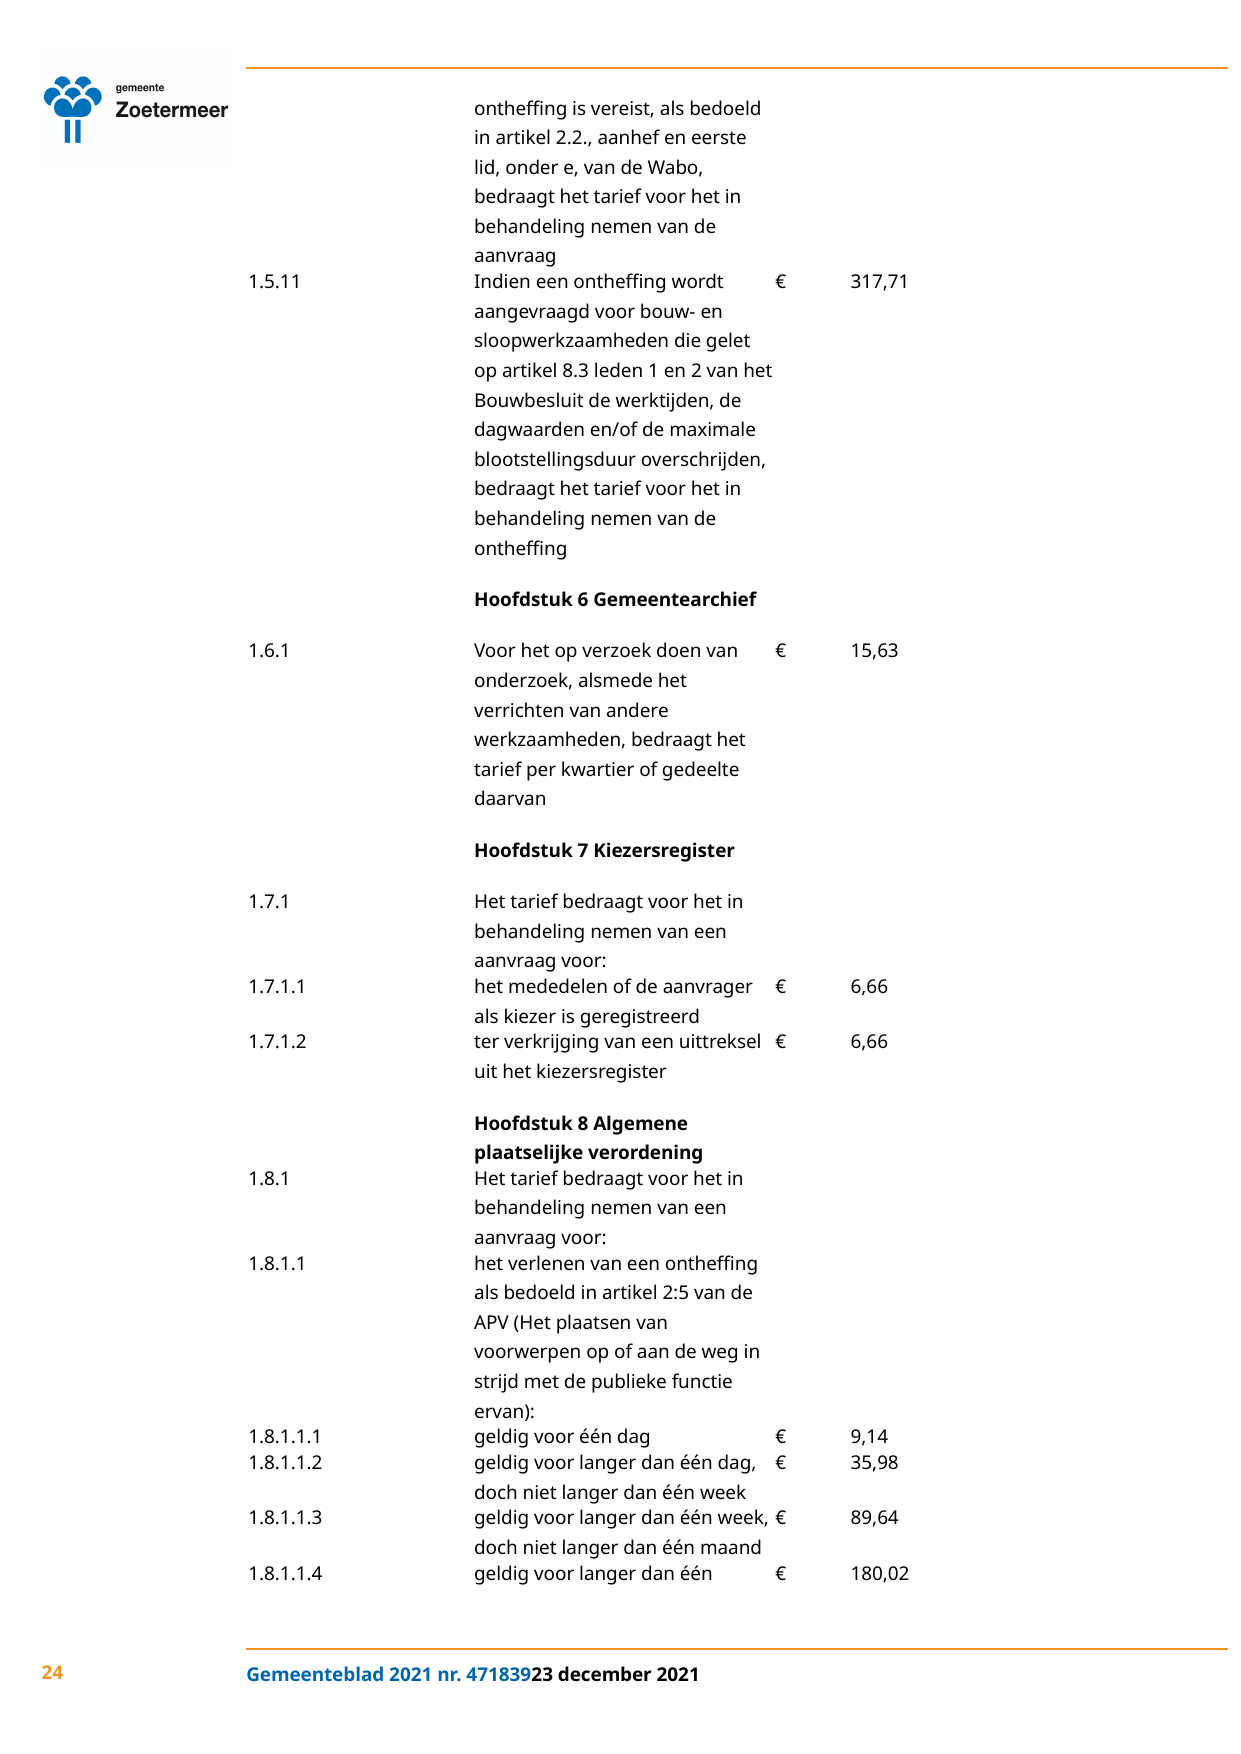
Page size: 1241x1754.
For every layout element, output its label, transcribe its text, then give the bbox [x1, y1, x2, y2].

table_cell 1.7.1 [248, 889, 474, 973]
table_cell [248, 837, 474, 863]
table_cell [1076, 973, 1152, 1029]
table_cell 1.7.1.1 [248, 973, 474, 1029]
table_cell 1.5.11 [248, 269, 474, 560]
table_cell [1076, 95, 1152, 268]
table_cell [248, 560, 474, 586]
table_cell geldig voor langer dan één week, doch niet langer dan één maand [474, 1505, 775, 1560]
table_cell [1076, 586, 1152, 612]
table_cell [850, 1110, 1076, 1165]
table_cell [775, 1165, 850, 1250]
table_cell 15,63 [850, 638, 1076, 811]
table_cell [850, 811, 1076, 837]
table_cell € [775, 1029, 850, 1084]
table_cell [248, 586, 474, 612]
table_cell [248, 1110, 474, 1165]
table_cell [1076, 811, 1152, 837]
table_cell € [775, 1560, 850, 1586]
table_cell [850, 1165, 1076, 1250]
table_cell € [775, 973, 850, 1029]
table_cell [248, 863, 474, 888]
table_cell [850, 586, 1076, 612]
table_cell [775, 889, 850, 973]
table_cell [1076, 1165, 1152, 1250]
table_cell [474, 612, 775, 638]
table_cell [850, 863, 1076, 888]
table_cell 317,71 [850, 269, 1076, 560]
table_cell [775, 95, 850, 268]
table_cell 6,66 [850, 1029, 1076, 1084]
table_cell [1076, 638, 1152, 811]
table_cell [1076, 560, 1152, 586]
table_cell [850, 95, 1076, 268]
table_cell Hoofdstuk 6 Gemeentearchief [474, 586, 775, 612]
table_cell [850, 612, 1076, 638]
table_cell 1.6.1 [248, 638, 474, 811]
table_cell [248, 811, 474, 837]
table_cell 89,64 [850, 1505, 1076, 1560]
table_cell Indien een ontheffing wordt aangevraagd voor bouw- en sloopwerkzaamheden die gelet op artikel 8.3 leden 1 en 2 van het Bouwbesluit de werktijden, de dagwaarden en/of de maximale blootstellingsduur overschrijden, bedraagt het tarief voor het in behandeling nemen van de ontheffing [474, 269, 775, 560]
table_cell Het tarief bedraagt voor het in behandeling nemen van een aanvraag voor: [474, 889, 775, 973]
table_cell [850, 889, 1076, 973]
table_cell [1076, 837, 1152, 863]
table_cell [1076, 889, 1152, 973]
table_cell [1076, 269, 1152, 560]
table_cell Voor het op verzoek doen van onderzoek, alsmede het verrichten van andere werkzaamheden, bedraagt het tarief per kwartier of gedeelte daarvan [474, 638, 775, 811]
table_cell [775, 837, 850, 863]
table_cell [474, 560, 775, 586]
table_cell 1.8.1 [248, 1165, 474, 1250]
table_cell [248, 1084, 474, 1110]
table_cell het verlenen van een ontheffing als bedoeld in artikel 2:5 van de APV (Het plaatsen van voorwerpen op of aan de weg in strijd met de publieke functie ervan): [474, 1250, 775, 1423]
table_cell [775, 586, 850, 612]
table_cell [474, 1084, 775, 1110]
table_cell 6,66 [850, 973, 1076, 1029]
table_cell [1076, 863, 1152, 888]
table_cell [775, 863, 850, 888]
table_cell [248, 95, 474, 268]
table_cell [850, 560, 1076, 586]
table_cell geldig voor langer dan één dag, doch niet langer dan één week [474, 1449, 775, 1504]
table_cell € [775, 638, 850, 811]
table_cell het mededelen of de aanvrager als kiezer is geregistreerd [474, 973, 775, 1029]
table_cell € [775, 1505, 850, 1560]
table_cell [775, 1250, 850, 1423]
table_cell [474, 863, 775, 888]
table_cell ontheffing is vereist, als bedoeld in artikel 2.2., aanhef en eerste lid, onder e, van de Wabo, bedraagt het tarief voor het in behandeling nemen van de aanvraag [474, 95, 775, 268]
table_cell Hoofdstuk 8 Algemene plaatselijke verordening [474, 1110, 775, 1165]
table_cell 1.8.1.1.2 [248, 1449, 474, 1504]
table_cell [850, 1084, 1076, 1110]
table_cell 180,02 [850, 1560, 1076, 1586]
table_cell 9,14 [850, 1424, 1076, 1449]
table_cell [775, 560, 850, 586]
table_cell 1.8.1.1.4 [248, 1560, 474, 1586]
table_cell Hoofdstuk 7 Kiezersregister [474, 837, 775, 863]
table_cell 1.8.1.1 [248, 1250, 474, 1423]
table_cell [1076, 1505, 1152, 1560]
table_cell 35,98 [850, 1449, 1076, 1504]
table_cell [1076, 1084, 1152, 1110]
table_cell [474, 811, 775, 837]
table_cell [1076, 1029, 1152, 1084]
table_cell [850, 837, 1076, 863]
table_cell [775, 1084, 850, 1110]
table_cell € [775, 1424, 850, 1449]
table_cell [1076, 612, 1152, 638]
table_cell € [775, 1449, 850, 1504]
table_cell 1.8.1.1.1 [248, 1424, 474, 1449]
table_cell [775, 612, 850, 638]
table_cell geldig voor één dag [474, 1424, 775, 1449]
table_cell [775, 811, 850, 837]
table_cell [1076, 1560, 1152, 1586]
table_cell [1076, 1250, 1152, 1423]
table_cell ter verkrijging van een uittreksel uit het kiezersregister [474, 1029, 775, 1084]
table_cell [248, 612, 474, 638]
table_cell 1.8.1.1.3 [248, 1505, 474, 1560]
table_cell [1076, 1110, 1152, 1165]
table_cell € [775, 269, 850, 560]
table_cell [1076, 1449, 1152, 1504]
table_cell [775, 1110, 850, 1165]
table_cell Het tarief bedraagt voor het in behandeling nemen van een aanvraag voor: [474, 1165, 775, 1250]
table_cell 1.7.1.2 [248, 1029, 474, 1084]
table_cell [850, 1250, 1076, 1423]
picture [41, 47, 231, 172]
table_cell [1076, 1424, 1152, 1449]
table_cell geldig voor langer dan één [474, 1560, 775, 1586]
